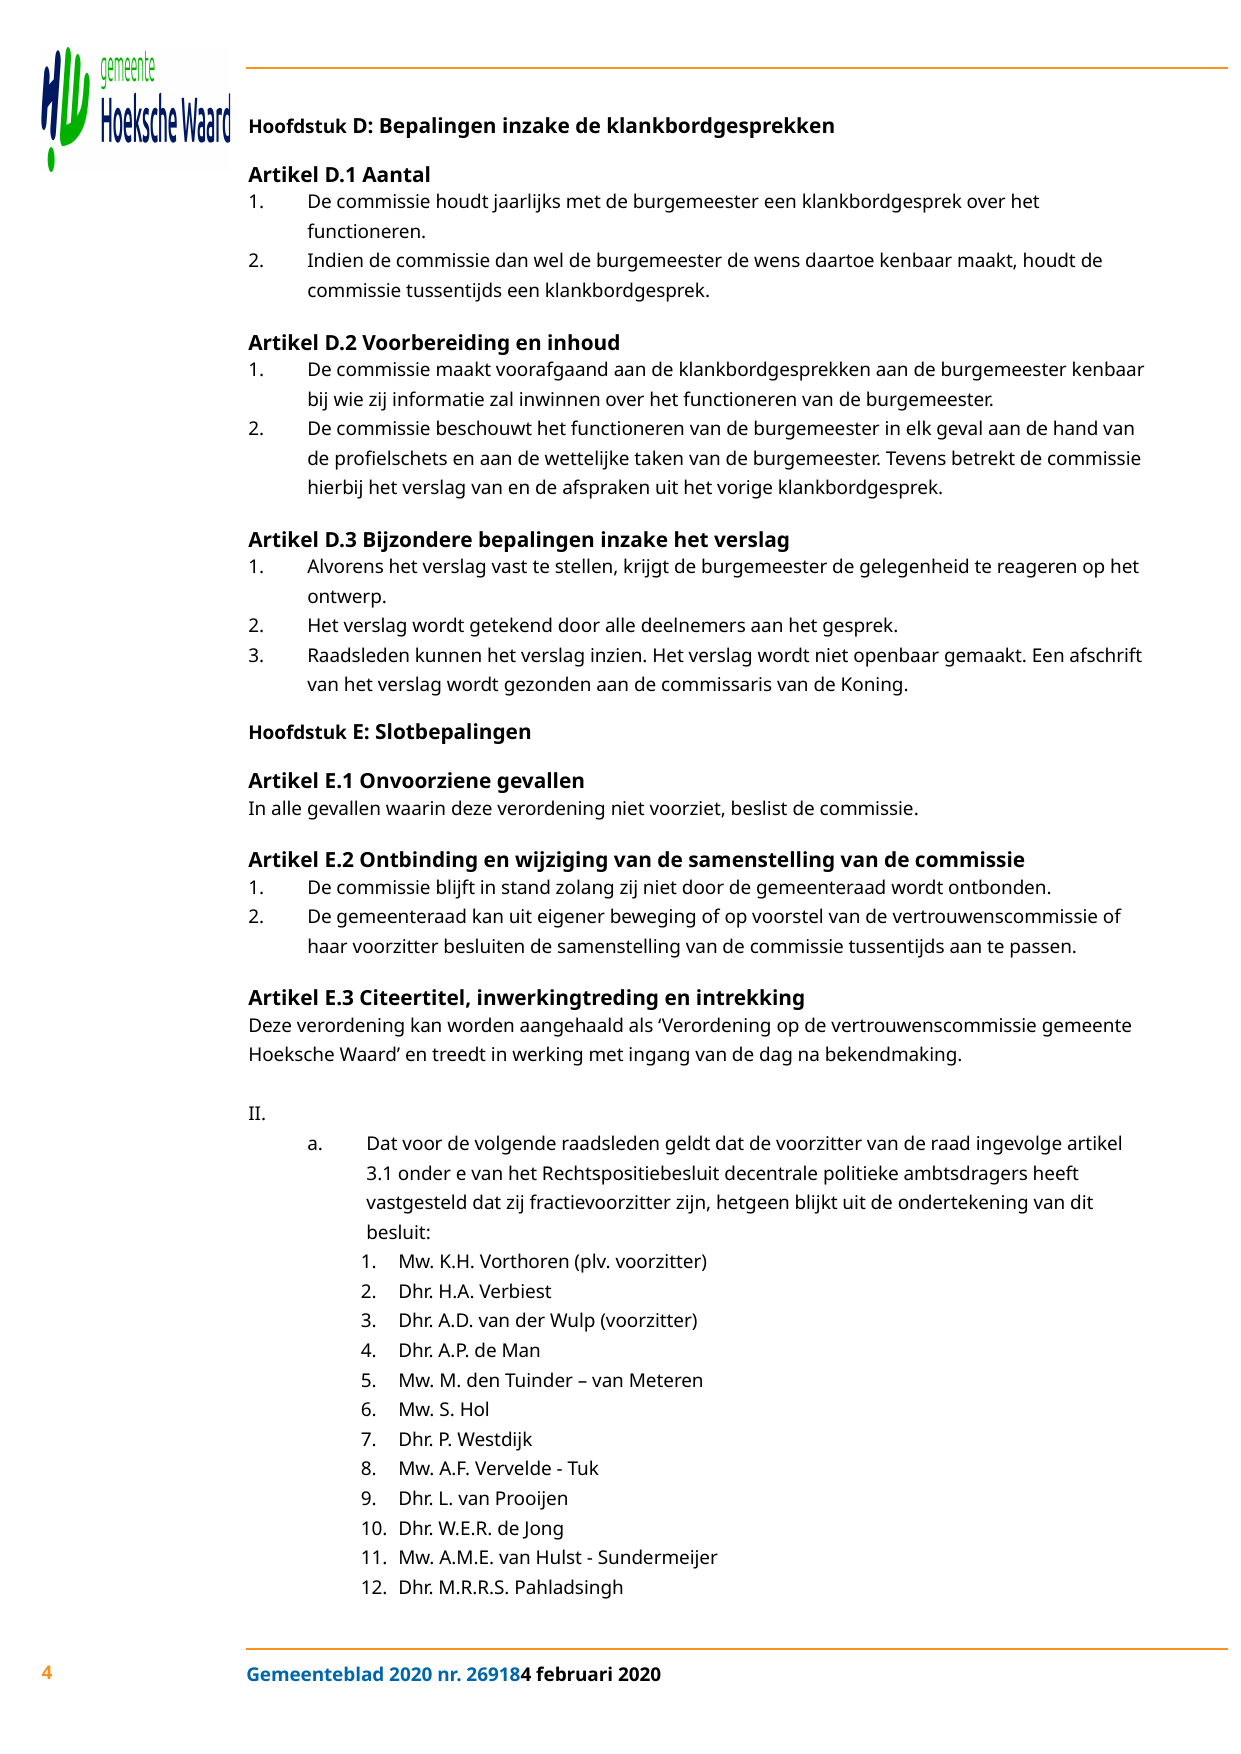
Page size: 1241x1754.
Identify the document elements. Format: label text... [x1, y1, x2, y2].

list Alvorens het verslag vast te stellen, krijgt de burgemeester de gelegenheid te reageren op het ontwerp. [248, 553, 1152, 609]
list De commissie maakt voorafgaand aan de klankbordgesprekken aan de burgemeester kenbaar bij wie zij informatie zal inwinnen over het functioneren van de burgemeester. [248, 356, 1152, 411]
list Mw. A.F. Vervelde - Tuk [361, 1456, 1152, 1481]
text Artikel D.1 Aantal [248, 160, 1152, 188]
list Mw. K.H. Vorthoren (plv. voorzitter) [361, 1248, 1152, 1274]
text Artikel E.2 Ontbinding en wijziging van de samenstelling van de commissie [248, 845, 1152, 874]
list Dhr. A.P. de Man [361, 1337, 1152, 1363]
list De gemeenteraad kan uit eigener beweging of op voorstel van de vertrouwenscommissie of haar voorzitter besluiten de samenstelling van de commissie tussentijds aan te passen. [248, 903, 1152, 959]
text Deze verordening kan worden aangehaald als ‘Verordening op de vertrouwenscommissie gemeente Hoeksche Waard’ en treedt in werking met ingang van de dag na bekendmaking. [248, 1012, 1152, 1067]
list Indien de commissie dan wel de burgemeester de wens daartoe kenbaar maakt, houdt de commissie tussentijds een klankbordgesprek. [248, 248, 1152, 303]
text Artikel D.2 Voorbereiding en inhoud [248, 328, 1152, 356]
list Dhr. H.A. Verbiest [361, 1278, 1152, 1304]
list Mw. A.M.E. van Hulst - Sundermeijer [361, 1544, 1152, 1570]
list Mw. S. Hol [361, 1396, 1152, 1422]
text Artikel E.3 Citeertitel, inwerkingtreding en intrekking [248, 983, 1152, 1012]
list Dhr. L. van Prooijen [361, 1485, 1152, 1511]
list Mw. M. den Tuinder – van Meteren [361, 1367, 1152, 1393]
list Dhr. A.D. van der Wulp (voorzitter) [361, 1308, 1152, 1333]
list De commissie houdt jaarlijks met de burgemeester een klankbordgesprek over het functioneren. [248, 188, 1152, 244]
text Artikel E.1 Onvoorziene gevallen [248, 767, 1152, 795]
list Dhr. P. Westdijk [361, 1426, 1152, 1452]
list De commissie blijft in stand zolang zij niet door de gemeenteraad wordt ontbonden. [248, 874, 1152, 899]
list Dat voor de volgende raadsleden geldt dat de voorzitter van de raad ingevolge artikel 3.1 onder e van het Rechtspositiebesluit decentrale politieke ambtsdragers heeft vastgesteld dat zij fractievoorzitter zijn, hetgeen blijkt uit de ondertekening van dit besluit: [307, 1130, 1152, 1245]
text Artikel D.3 Bijzondere bepalingen inzake het verslag [248, 525, 1152, 553]
list Raadsleden kunnen het verslag inzien. Het verslag wordt niet openbaar gemaakt. Een afschrift van het verslag wordt gezonden aan de commissaris van de Koning. [248, 642, 1152, 697]
list De commissie beschouwt het functioneren van de burgemeester in elk geval aan de hand van de profielschets en aan de wettelijke taken van de burgemeester. Tevens betrekt de commissie hierbij het verslag van en de afspraken uit het vorige klankbordgesprek. [248, 415, 1152, 500]
text Hoofdstuk D: Bepalingen inzake de klankbordgesprekken [248, 111, 1152, 139]
text Hoofdstuk E: Slotbepalingen [248, 717, 1152, 746]
list Het verslag wordt getekend door alle deelnemers aan het gesprek. [248, 612, 1152, 638]
list Dhr. M.R.R.S. Pahladsingh [361, 1574, 1152, 1600]
text In alle gevallen waarin deze verordening niet voorziet, beslist de commissie. [248, 795, 1152, 821]
picture [41, 47, 231, 172]
list Dhr. W.E.R. de Jong [361, 1515, 1152, 1541]
